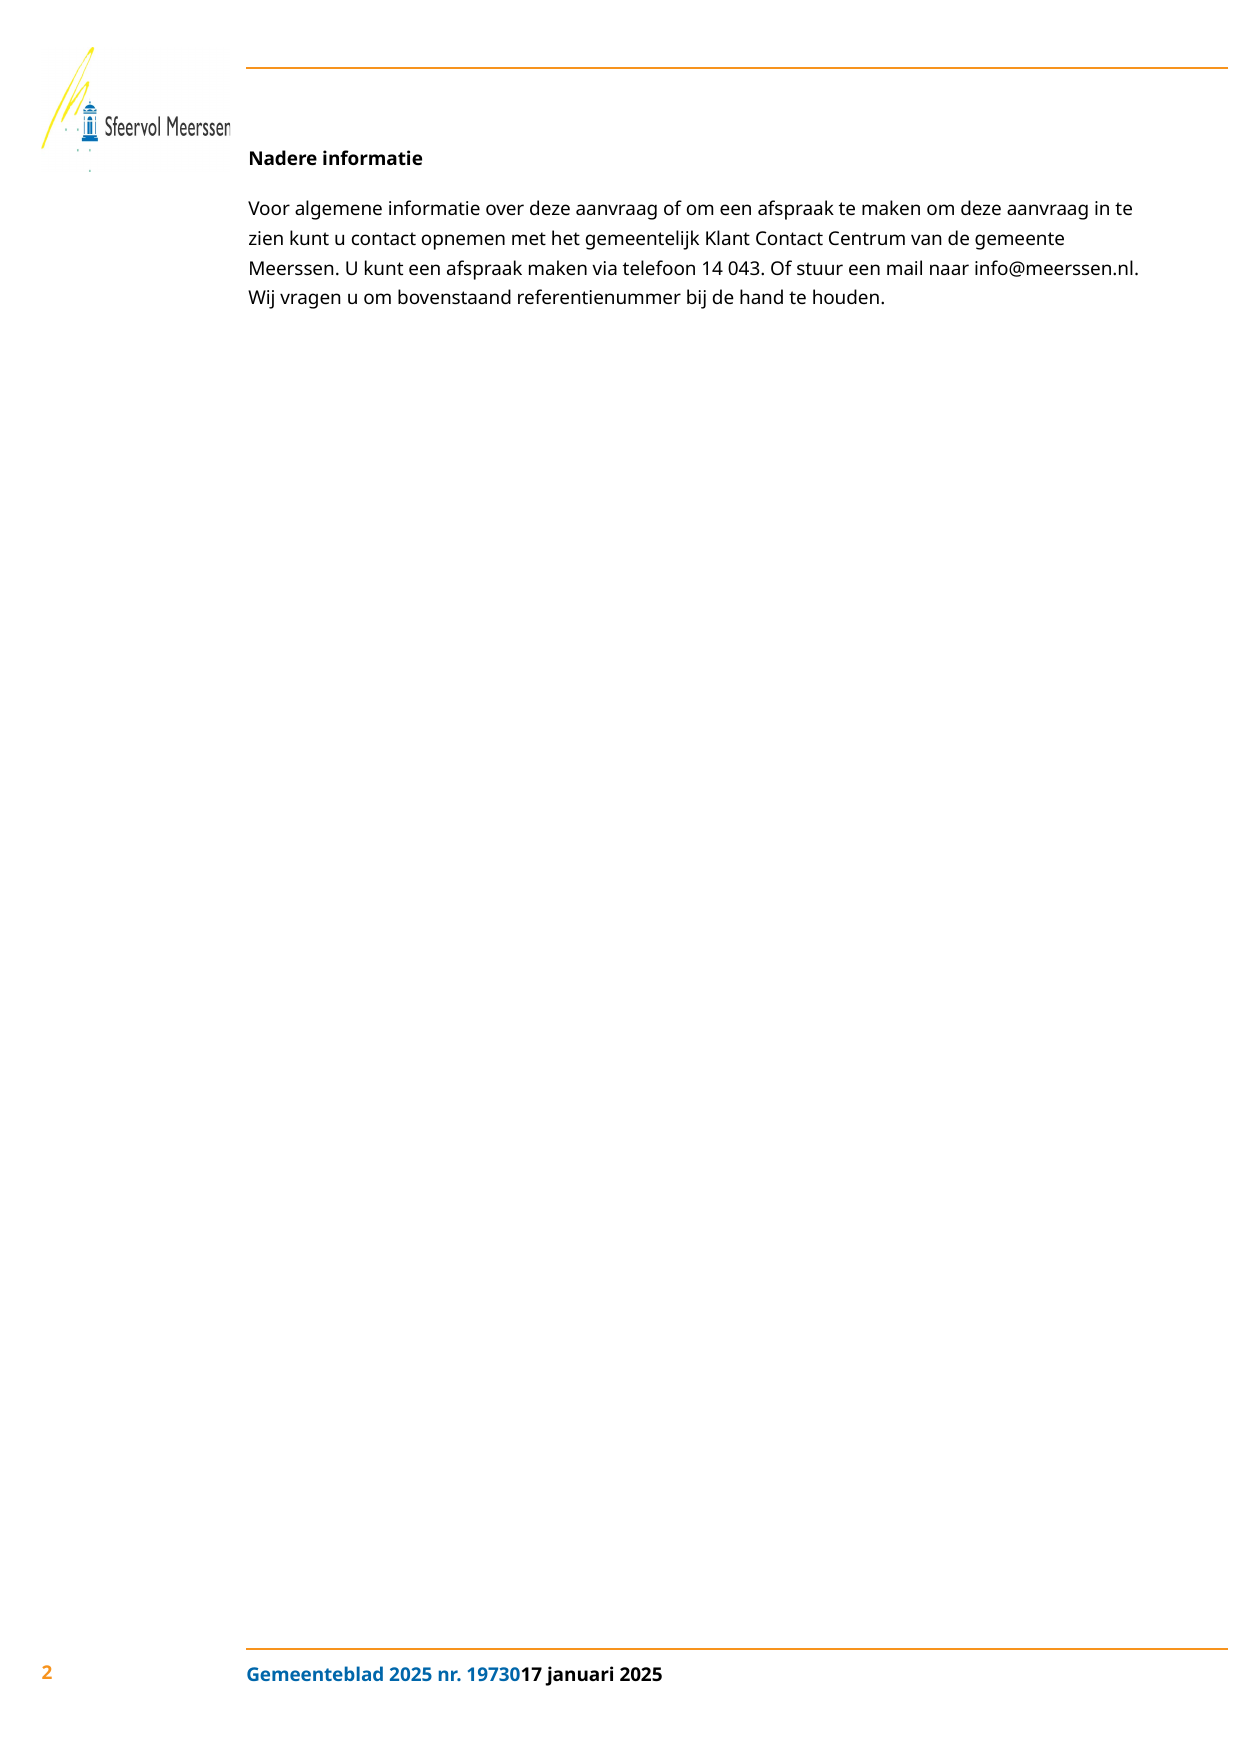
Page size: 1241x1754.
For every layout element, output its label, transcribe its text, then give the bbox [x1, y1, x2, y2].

text Nadere informatie [248, 145, 1152, 171]
text Voor algemene informatie over deze aanvraag of om een afspraak te maken om deze aanvraag in te zien kunt u contact opnemen met het gemeentelijk Klant Contact Centrum van de gemeente Meerssen. U kunt een afspraak maken via telefoon 14 043. Of stuur een mail naar info@meerssen.nl. Wij vragen u om bovenstaand referentienummer bij de hand te houden. [248, 196, 1152, 310]
picture [41, 47, 231, 172]
